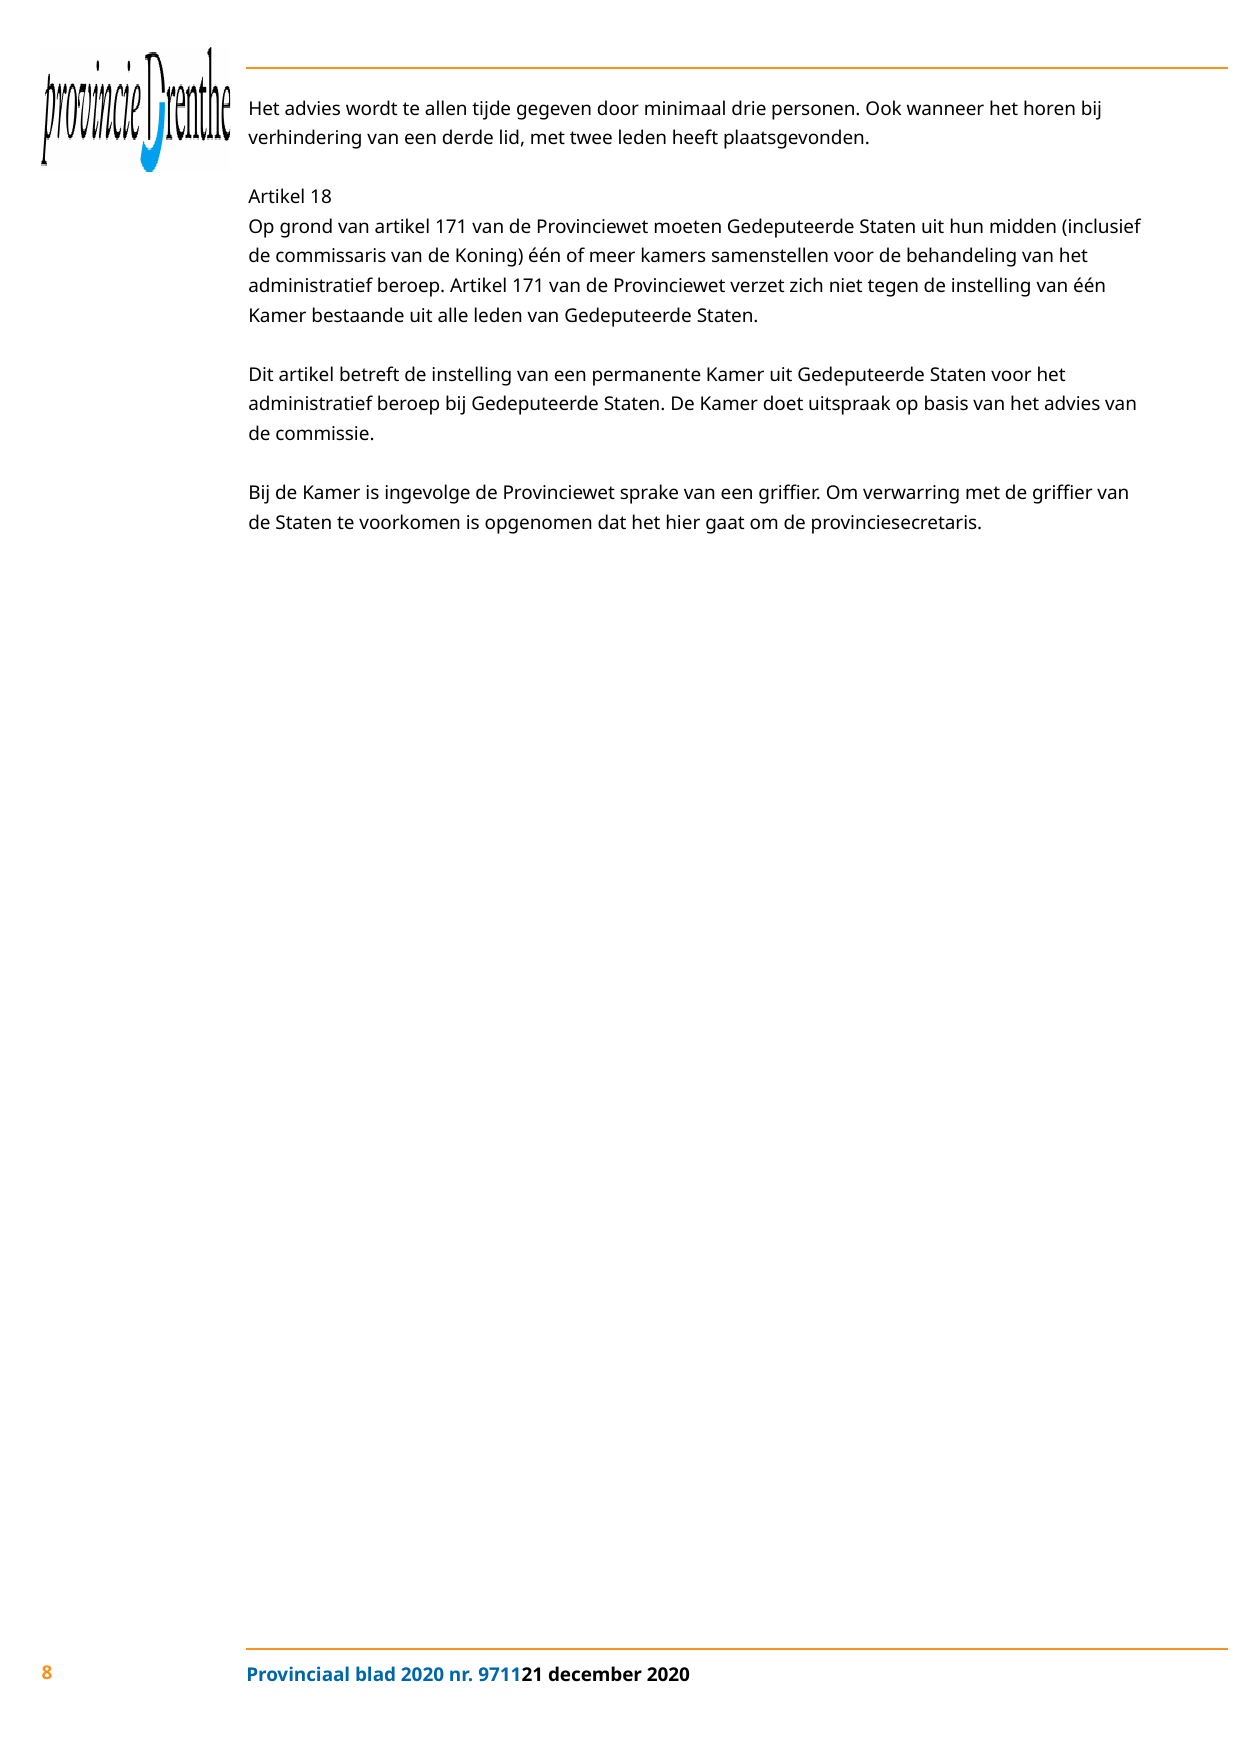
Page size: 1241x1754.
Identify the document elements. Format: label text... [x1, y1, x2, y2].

text Het advies wordt te allen tijde gegeven door minimaal drie personen. Ook wanneer het horen bij verhindering van een derde lid, met twee leden heeft plaatsgevonden. [248, 95, 1152, 150]
text Artikel 18 [248, 183, 1152, 209]
text Dit artikel betreft de instelling van een permanente Kamer uit Gedeputeerde Staten voor het administratief beroep bij Gedeputeerde Staten. De Kamer doet uitspraak op basis van het advies van de commissie. [248, 361, 1152, 446]
picture [41, 47, 231, 172]
text Bij de Kamer is ingevolge de Provinciewet sprake van een griffier. Om verwarring met de griffier van de Staten te voorkomen is opgenomen dat het hier gaat om de provinciesecretaris. [248, 479, 1152, 535]
text Op grond van artikel 171 van de Provinciewet moeten Gedeputeerde Staten uit hun midden (inclusief de commissaris van de Koning) één of meer kamers samenstellen voor de behandeling van het administratief beroep. Artikel 171 van de Provinciewet verzet zich niet tegen de instelling van één Kamer bestaande uit alle leden van Gedeputeerde Staten. [248, 213, 1152, 328]
